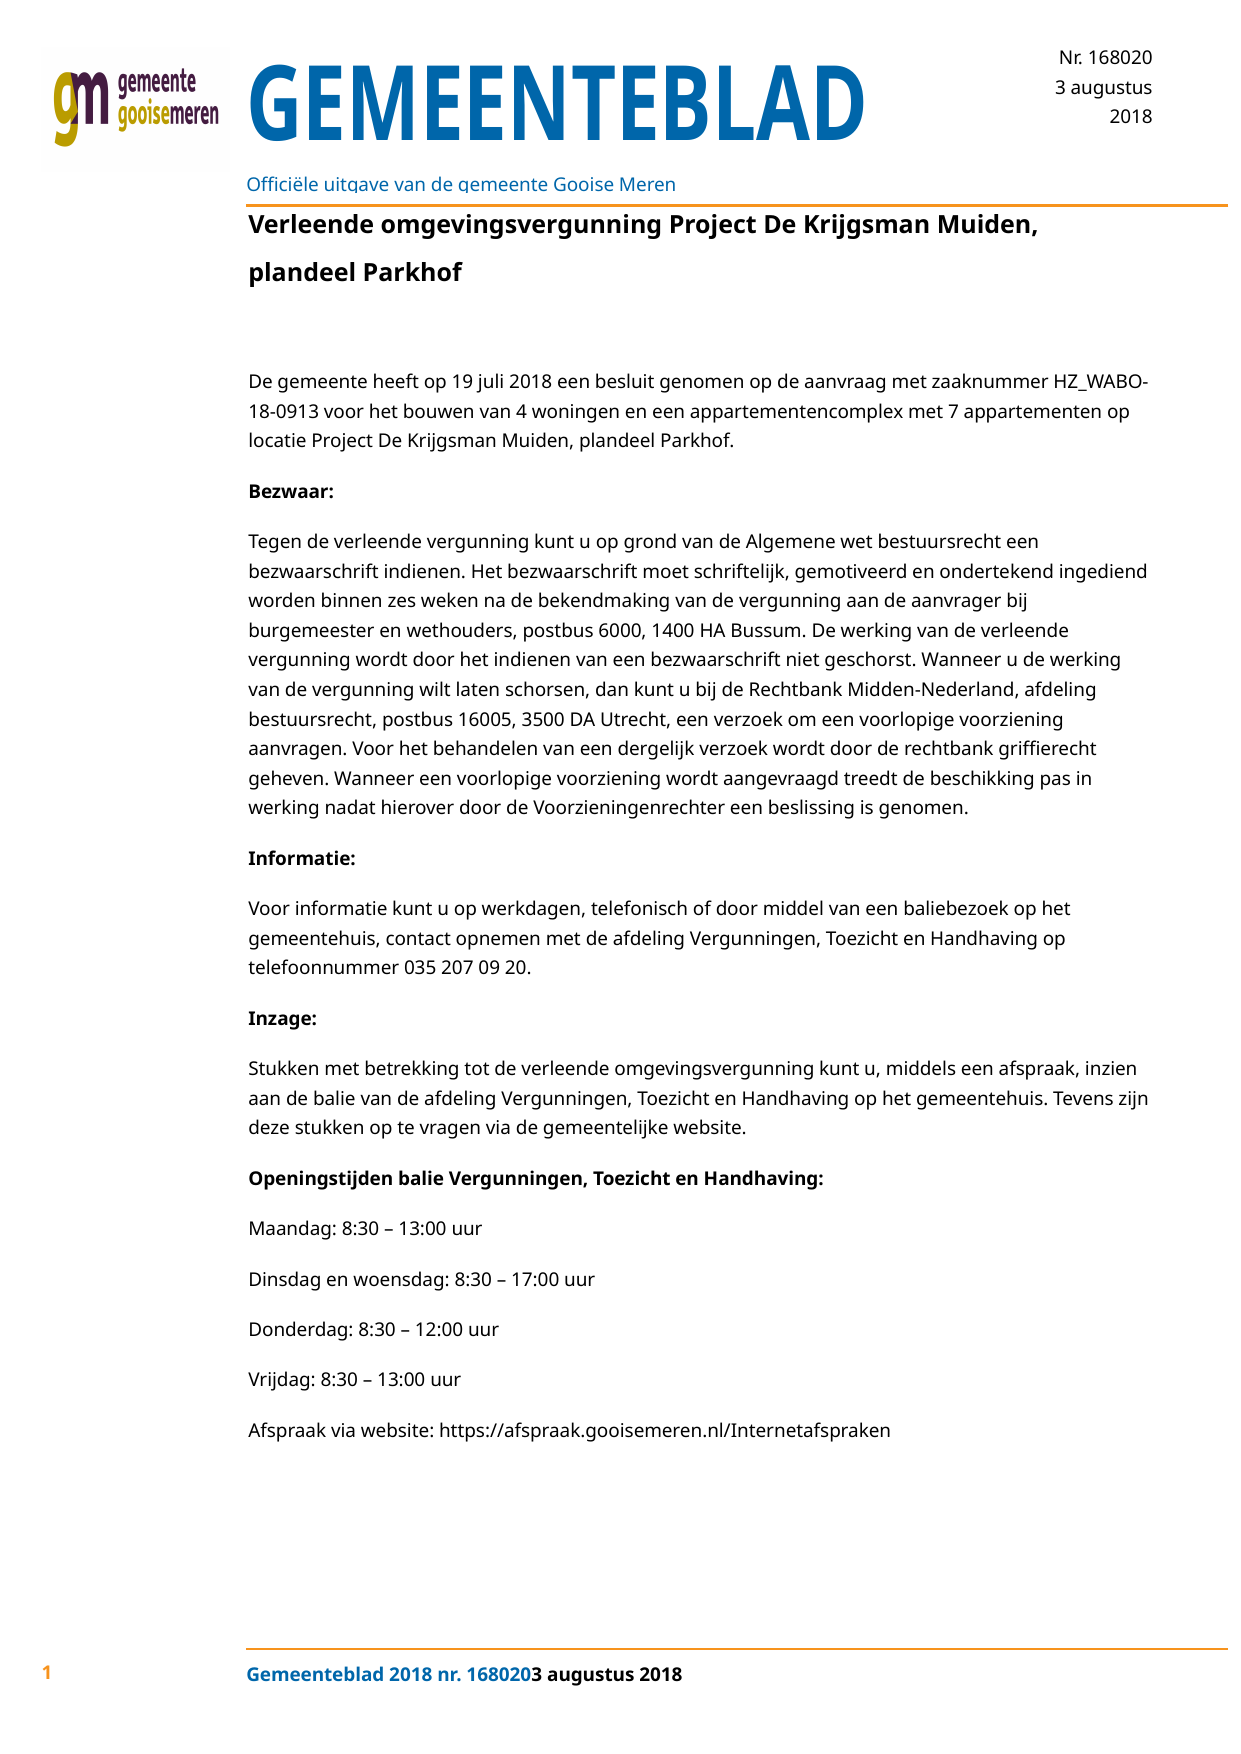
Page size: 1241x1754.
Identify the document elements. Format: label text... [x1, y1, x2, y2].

text Vrijdag: 8:30 – 13:00 uur [248, 1367, 1152, 1392]
text Afspraak via website: https://afspraak.gooisemeren.nl/Internetafspraken [248, 1417, 1152, 1443]
text Donderdag: 8:30 – 12:00 uur [248, 1316, 1152, 1342]
text Bezwaar: [248, 478, 1152, 504]
text Verleende omgevingsvergunning Project De Krijgsman Muiden, plandeel Parkhof [248, 207, 1152, 288]
text De gemeente heeft op 19 juli 2018 een besluit genomen op de aanvraag met zaaknummer HZ_WABO-18-0913 voor het bouwen van 4 woningen en een appartementencomplex met 7 appartementen op locatie Project De Krijgsman Muiden, plandeel Parkhof. [248, 368, 1152, 453]
picture [41, 47, 231, 172]
text Voor informatie kunt u op werkdagen, telefonisch of door middel van een baliebezoek op het gemeentehuis, contact opnemen met de afdeling Vergunningen, Toezicht en Handhaving op telefoonnummer 035 207 09 20. [248, 895, 1152, 980]
text Dinsdag en woensdag: 8:30 – 17:00 uur [248, 1266, 1152, 1292]
text Tegen de verleende vergunning kunt u op grond van de Algemene wet bestuursrecht een bezwaarschrift indienen. Het bezwaarschrift moet schriftelijk, gemotiveerd en ondertekend ingediend worden binnen zes weken na de bekendmaking van de vergunning aan de aanvrager bij burgemeester en wethouders, postbus 6000, 1400 HA Bussum. De werking van de verleende vergunning wordt door het indienen van een bezwaarschrift niet geschorst. Wanneer u de werking van de vergunning wilt laten schorsen, dan kunt u bij de Rechtbank Midden-Nederland, afdeling bestuursrecht, postbus 16005, 3500 DA Utrecht, een verzoek om een voorlopige voorziening aanvragen. Voor het behandelen van een dergelijk verzoek wordt door de rechtbank griffierecht geheven. Wanneer een voorlopige voorziening wordt aangevraagd treedt de beschikking pas in werking nadat hierover door de Voorzieningenrechter een beslissing is genomen. [248, 528, 1152, 820]
text Inzage: [248, 1005, 1152, 1031]
text Maandag: 8:30 – 13:00 uur [248, 1215, 1152, 1241]
text Informatie: [248, 845, 1152, 871]
text Openingstijden balie Vergunningen, Toezicht en Handhaving: [248, 1165, 1152, 1191]
text Stukken met betrekking tot de verleende omgevingsvergunning kunt u, middels een afspraak, inzien aan de balie van de afdeling Vergunningen, Toezicht en Handhaving op het gemeentehuis. Tevens zijn deze stukken op te vragen via de gemeentelijke website. [248, 1055, 1152, 1140]
